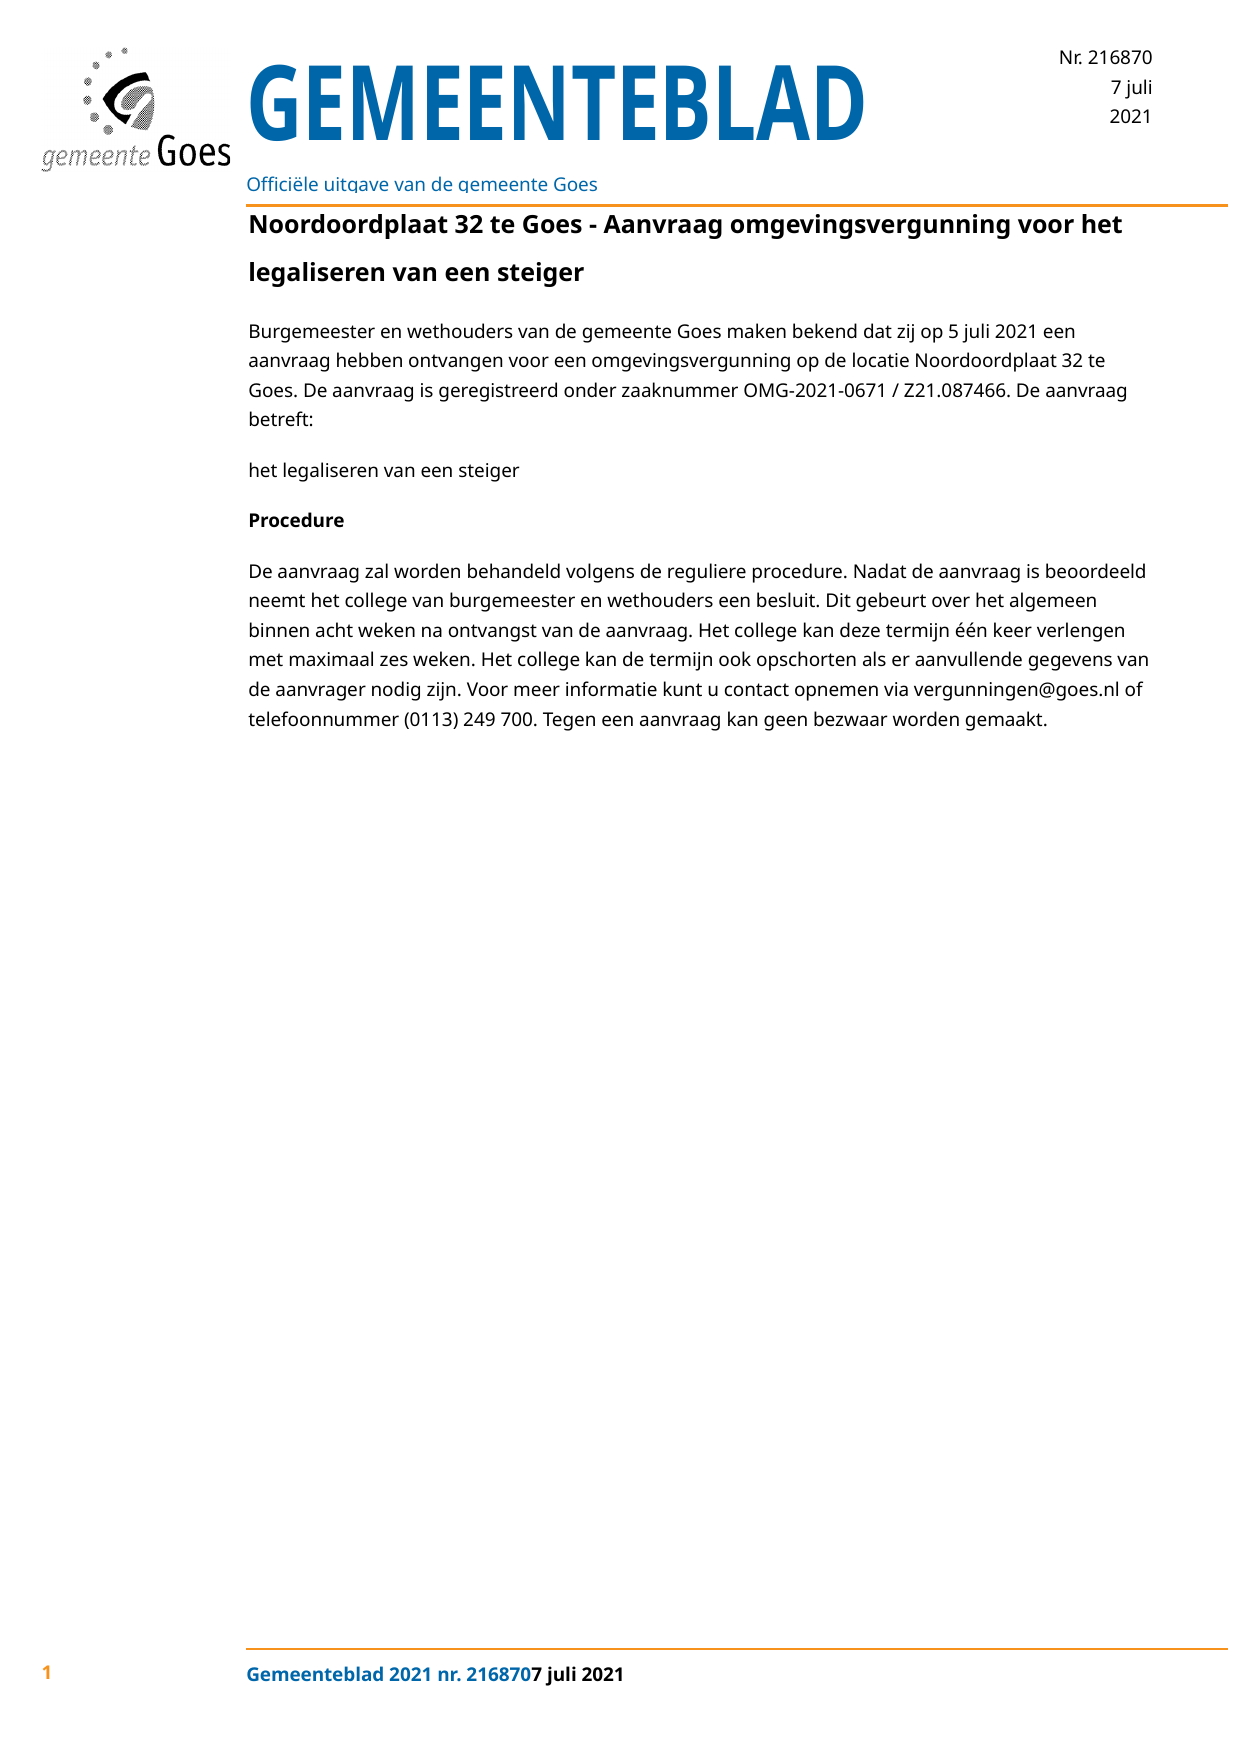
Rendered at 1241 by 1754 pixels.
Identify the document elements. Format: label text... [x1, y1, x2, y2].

picture [41, 47, 231, 172]
text het legaliseren van een steiger [248, 457, 1152, 483]
text Burgemeester en wethouders van de gemeente Goes maken bekend dat zij op 5 juli 2021 een aanvraag hebben ontvangen voor een omgevingsvergunning op de locatie Noordoordplaat 32 te Goes. De aanvraag is geregistreerd onder zaaknummer OMG-2021-0671 / Z21.087466. De aanvraag betreft: [248, 318, 1152, 432]
text De aanvraag zal worden behandeld volgens de reguliere procedure. Nadat de aanvraag is beoordeeld neemt het college van burgemeester en wethouders een besluit. Dit gebeurt over het algemeen binnen acht weken na ontvangst van de aanvraag. Het college kan deze termijn één keer verlengen met maximaal zes weken. Het college kan de termijn ook opschorten als er aanvullende gegevens van de aanvrager nodig zijn. Voor meer informatie kunt u contact opnemen via vergunningen@goes.nl of telefoonnummer (0113) 249 700. Tegen een aanvraag kan geen bezwaar worden gemaakt. [248, 558, 1152, 732]
text Procedure [248, 507, 1152, 533]
text Noordoordplaat 32 te Goes - Aanvraag omgevingsvergunning voor het legaliseren van een steiger [248, 207, 1152, 288]
